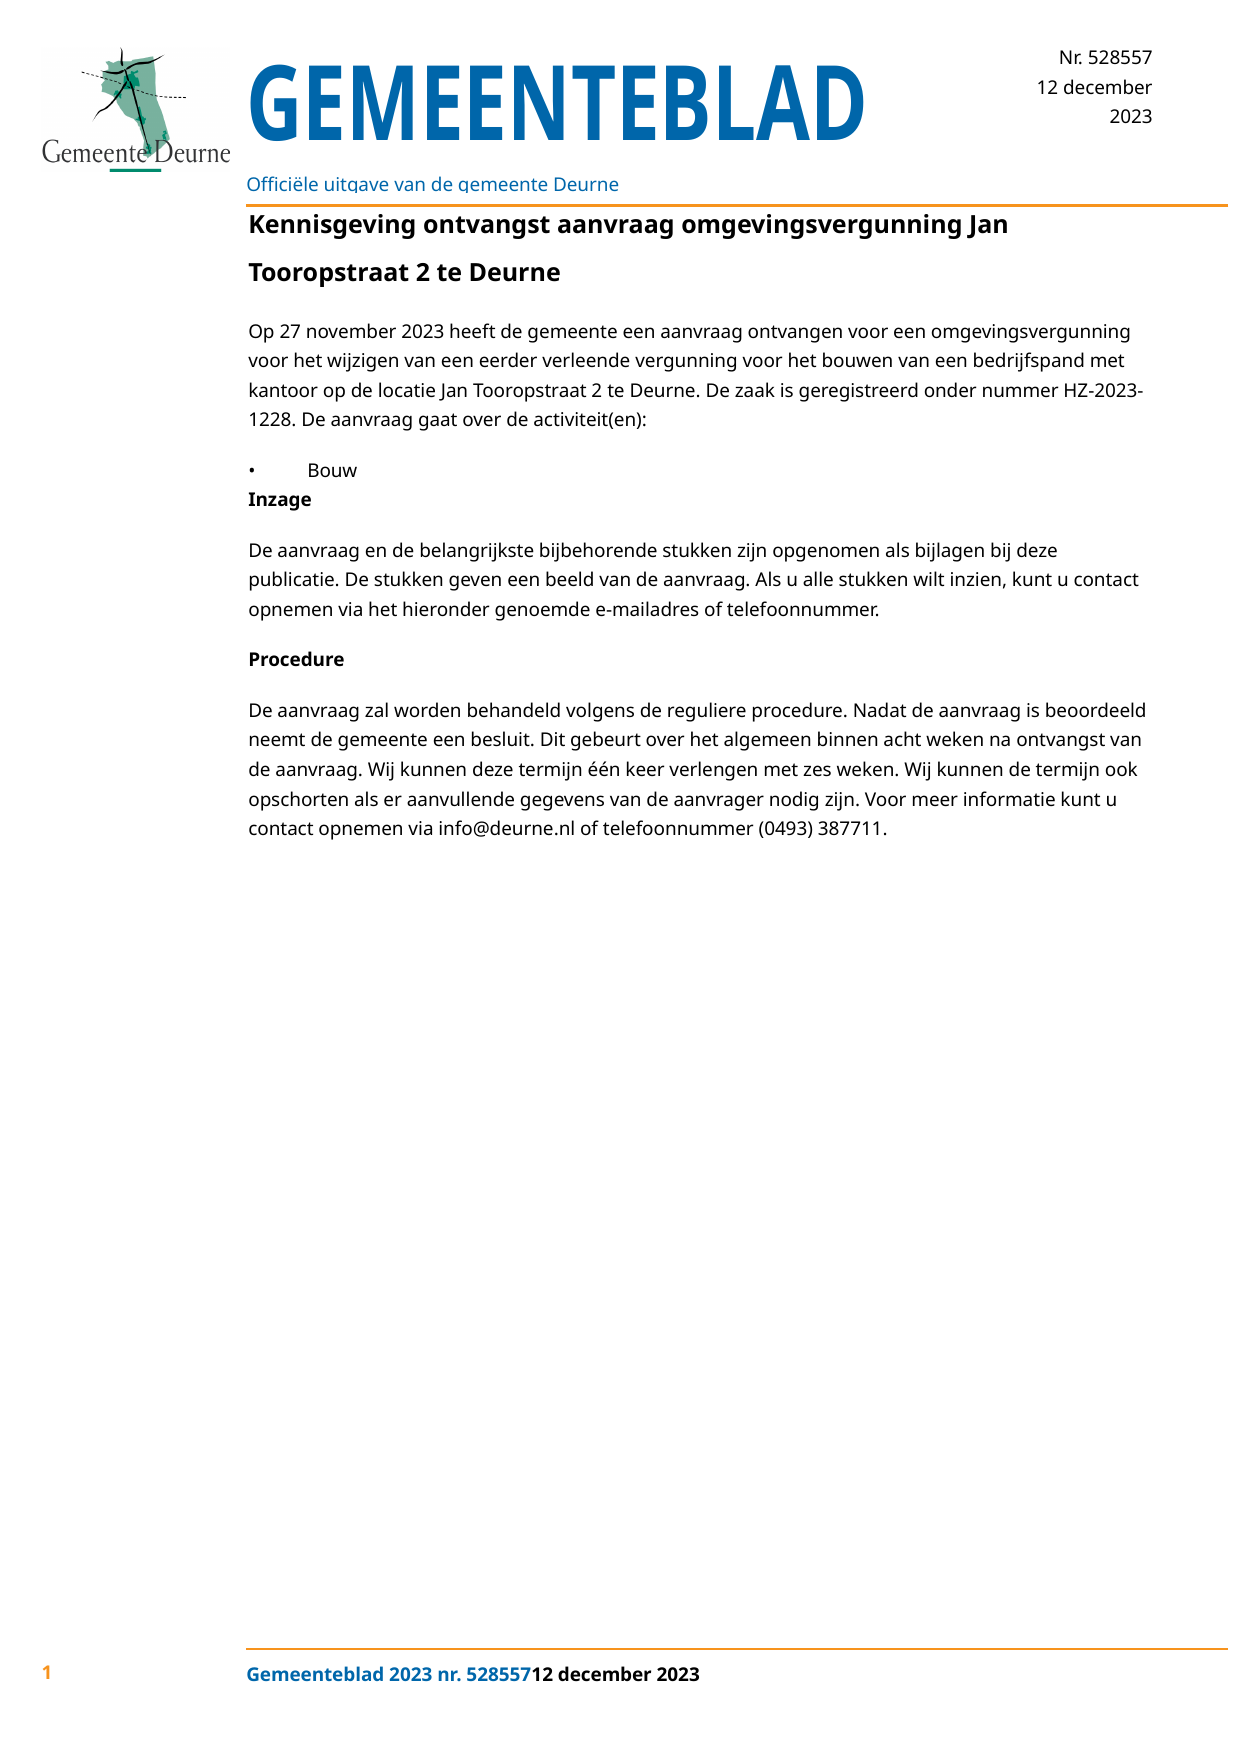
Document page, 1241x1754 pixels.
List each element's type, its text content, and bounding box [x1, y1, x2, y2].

list Bouw [248, 457, 1152, 483]
text Inzage [248, 487, 1152, 512]
text Op 27 november 2023 heeft de gemeente een aanvraag ontvangen voor een omgevingsvergunning voor het wijzigen van een eerder verleende vergunning voor het bouwen van een bedrijfspand met kantoor op de locatie Jan Tooropstraat 2 te Deurne. De zaak is geregistreerd onder nummer HZ-2023-1228. De aanvraag gaat over de activiteit(en): [248, 318, 1152, 432]
text Procedure [248, 647, 1152, 672]
text Kennisgeving ontvangst aanvraag omgevingsvergunning Jan Tooropstraat 2 te Deurne [248, 207, 1152, 288]
text De aanvraag en de belangrijkste bijbehorende stukken zijn opgenomen als bijlagen bij deze publicatie. De stukken geven een beeld van de aanvraag. Als u alle stukken wilt inzien, kunt u contact opnemen via het hieronder genoemde e-mailadres of telefoonnummer. [248, 537, 1152, 622]
text De aanvraag zal worden behandeld volgens de reguliere procedure. Nadat de aanvraag is beoordeeld neemt de gemeente een besluit. Dit gebeurt over het algemeen binnen acht weken na ontvangst van de aanvraag. Wij kunnen deze termijn één keer verlengen met zes weken. Wij kunnen de termijn ook opschorten als er aanvullende gegevens van de aanvrager nodig zijn. Voor meer informatie kunt u contact opnemen via info@deurne.nl of telefoonnummer (0493) 387711. [248, 697, 1152, 841]
picture [41, 47, 231, 172]
